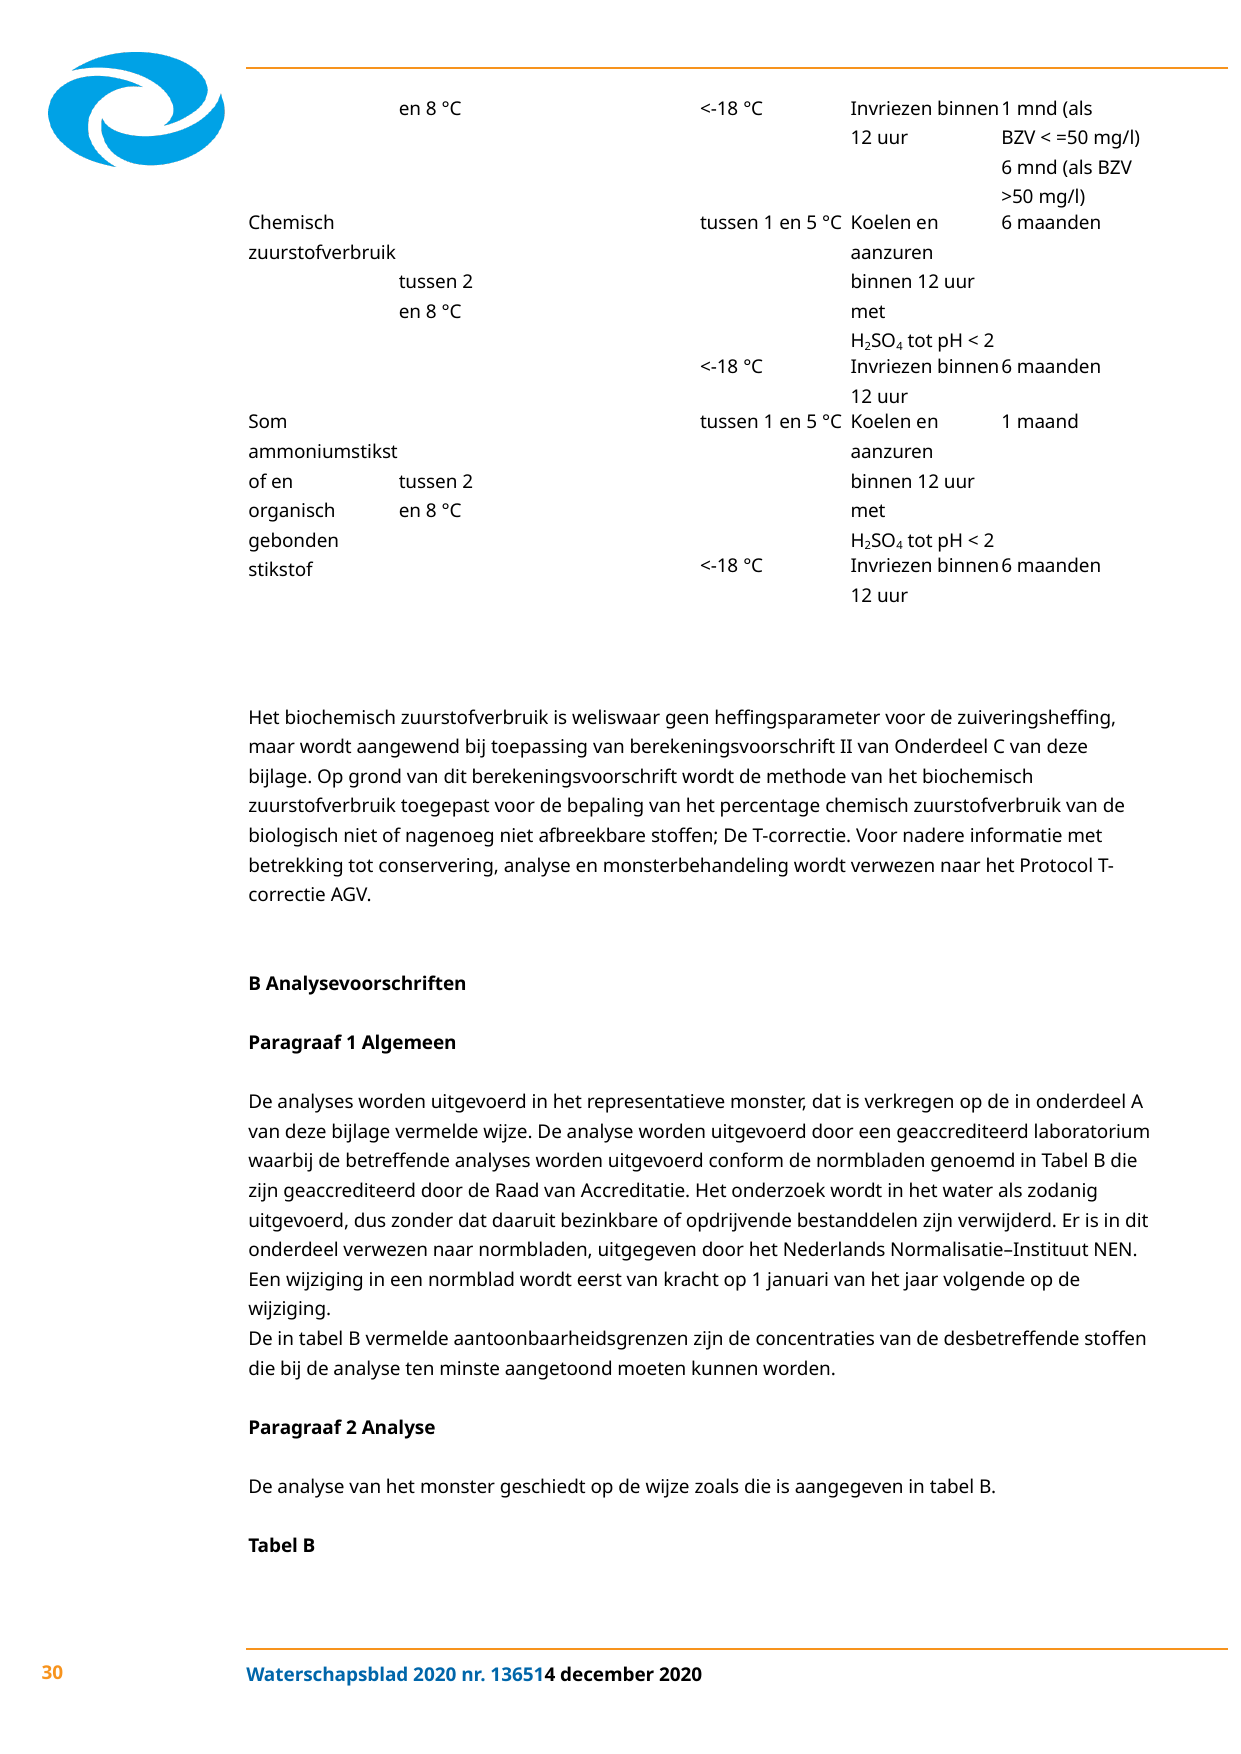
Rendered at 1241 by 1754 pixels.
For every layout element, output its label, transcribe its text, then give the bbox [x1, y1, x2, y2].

table_cell <-18 °C [700, 95, 850, 209]
table_cell 1 maand [1001, 409, 1152, 553]
text B Analysevoorschriften [248, 970, 1152, 996]
text Paragraaf 2 Analyse [248, 1414, 1152, 1439]
picture [41, 47, 231, 172]
table_cell <-18 °C [700, 553, 850, 612]
table_cell en 8 °C [399, 95, 700, 209]
table_cell [248, 95, 398, 209]
table_cell Invriezen binnen 12 uur [850, 553, 1001, 612]
table_cell Chemisch zuurstofverbruik [248, 209, 398, 409]
table_cell 6 maanden [1001, 553, 1152, 612]
table_cell 1 mnd (als BZV < =50 mg/l) 6 mnd (als BZV >50 mg/l) [1001, 95, 1152, 209]
table_cell Invriezen binnen 12 uur [850, 353, 1001, 409]
text Het biochemisch zuurstofverbruik is weliswaar geen heffingsparameter voor de zuiveringsheffing, maar wordt aangewend bij toepassing van berekeningsvoorschrift II van Onderdeel C van deze bijlage. Op grond van dit berekeningsvoorschrift wordt de methode van het biochemisch zuurstofverbruik toegepast voor de bepaling van het percentage chemisch zuurstofverbruik van de biologisch niet of nagenoeg niet afbreekbare stoffen; De T-correctie. Voor nadere informatie met betrekking tot conservering, analyse en monsterbehandeling wordt verwezen naar het Protocol T-correctie AGV. [248, 704, 1152, 907]
table_cell tussen 1 en 5 °C [700, 409, 850, 553]
table_cell tussen 2 en 8 °C [399, 209, 700, 409]
text De analyses worden uitgevoerd in het representatieve monster, dat is verkregen op de in onderdeel A van deze bijlage vermelde wijze. De analyse worden uitgevoerd door een geaccrediteerd laboratorium waarbij de betreffende analyses worden uitgevoerd conform de normbladen genoemd in Tabel B die zijn geaccrediteerd door de Raad van Accreditatie. Het onderzoek wordt in het water als zodanig uitgevoerd, dus zonder dat daaruit bezinkbare of opdrijvende bestanddelen zijn verwijderd. Er is in dit onderdeel verwezen naar normbladen, uitgegeven door het Nederlands Normalisatie–Instituut NEN. Een wijziging in een normblad wordt eerst van kracht op 1 januari van het jaar volgende op de wijziging. [248, 1088, 1152, 1321]
table_cell Invriezen binnen 12 uur [850, 95, 1001, 209]
table_cell tussen 2 en 8 °C [399, 409, 700, 612]
table_cell Som ammoniumstikstof en organisch gebonden stikstof [248, 409, 398, 612]
table_cell 6 maanden [1001, 353, 1152, 409]
text Tabel B [248, 1532, 1152, 1558]
table_cell Koelen en aanzuren binnen 12 uur met H2SO4 tot pH < 2 [850, 209, 1001, 353]
table_cell 6 maanden [1001, 209, 1152, 353]
text De in tabel B vermelde aantoonbaarheidsgrenzen zijn de concentraties van de desbetreffende stoffen die bij de analyse ten minste aangetoond moeten kunnen worden. [248, 1325, 1152, 1380]
table_cell Koelen en aanzuren binnen 12 uur met H2SO4 tot pH < 2 [850, 409, 1001, 553]
table_cell <-18 °C [700, 353, 850, 409]
table_cell tussen 1 en 5 °C [700, 209, 850, 353]
text Paragraaf 1 Algemeen [248, 1029, 1152, 1055]
text De analyse van het monster geschiedt op de wijze zoals die is aangegeven in tabel B. [248, 1473, 1152, 1499]
